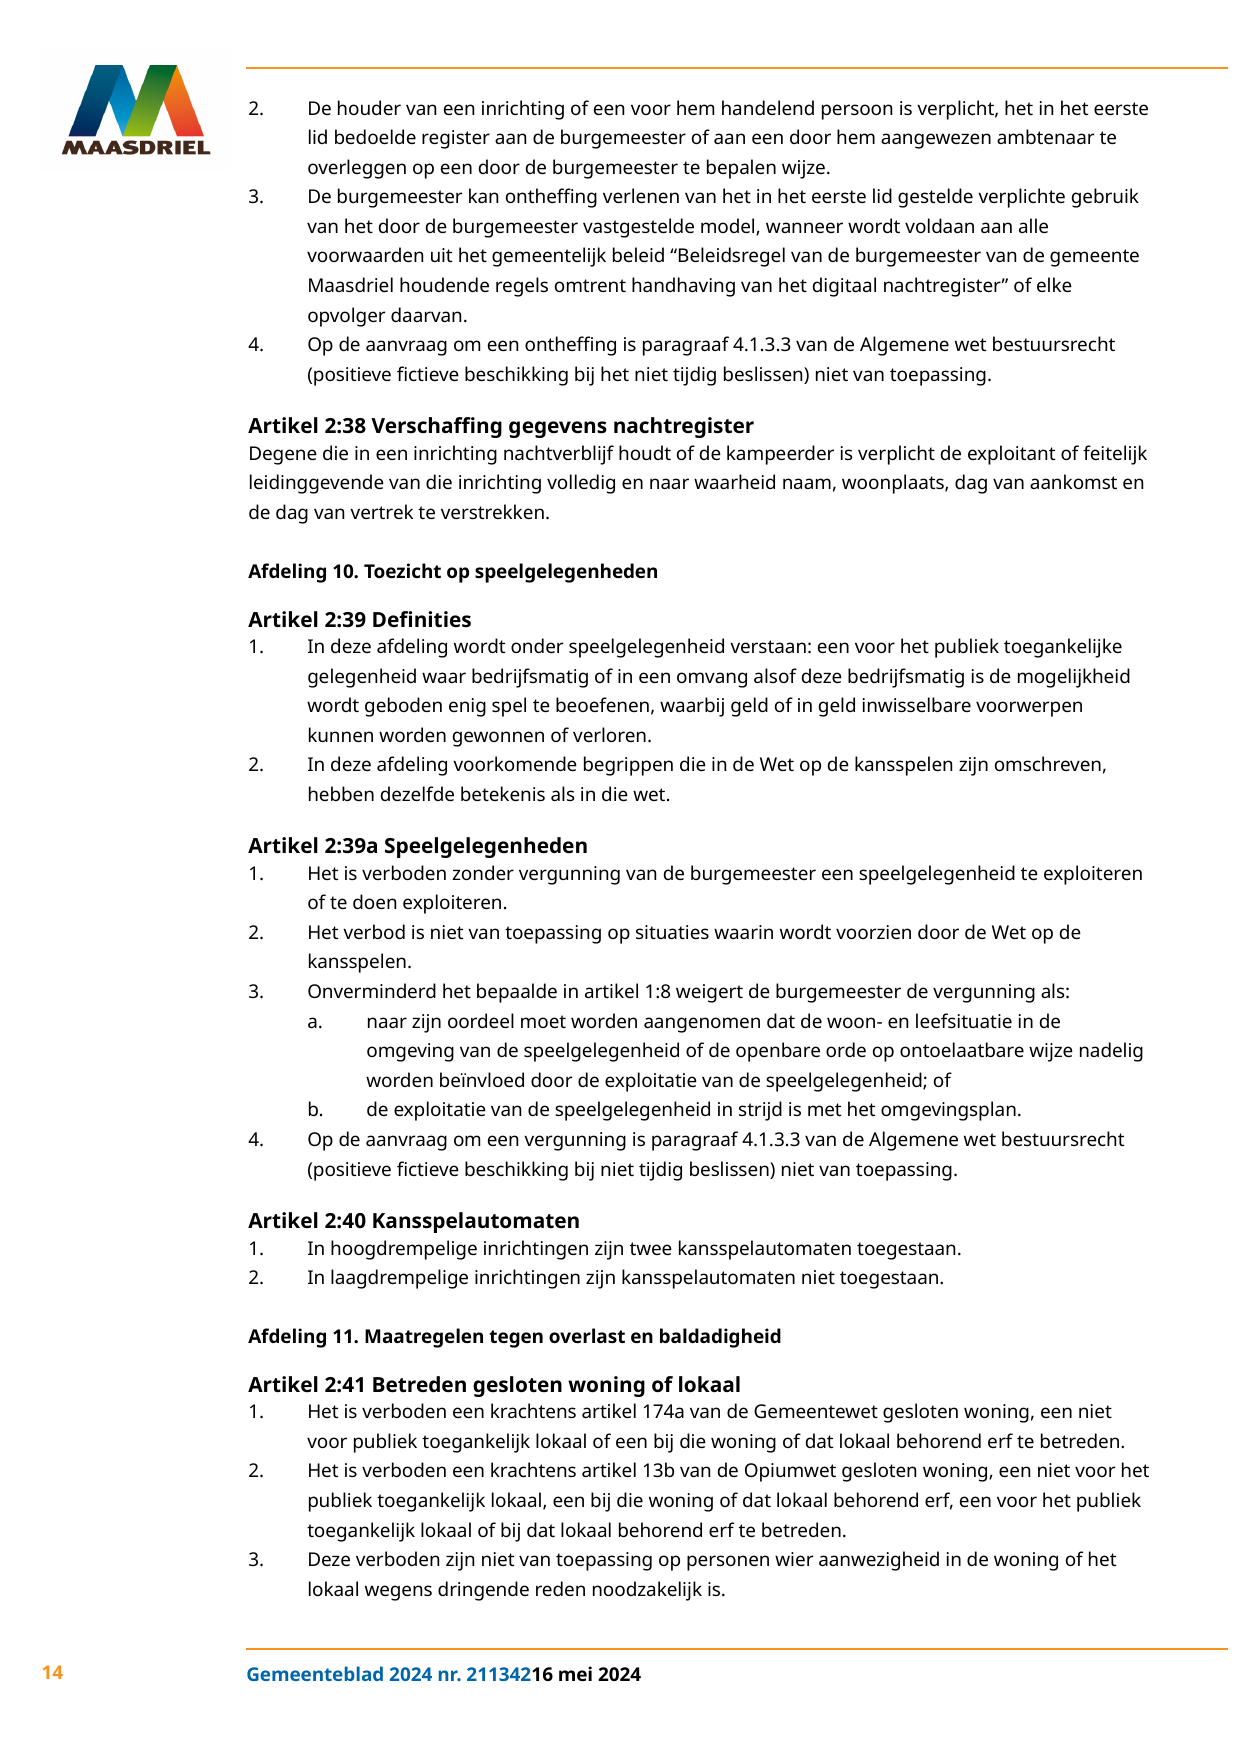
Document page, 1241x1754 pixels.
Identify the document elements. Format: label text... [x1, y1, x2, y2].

list In hoogdrempelige inrichtingen zijn twee kansspelautomaten toegestaan. [248, 1235, 1152, 1260]
text Afdeling 11. Maatregelen tegen overlast en baldadigheid [248, 1323, 1152, 1349]
list In deze afdeling wordt onder speelgelegenheid verstaan: een voor het publiek toegankelijke gelegenheid waar bedrijfsmatig of in een omvang alsof deze bedrijfsmatig is de mogelijkheid wordt geboden enig spel te beoefenen, waarbij geld of in geld inwisselbare voorwerpen kunnen worden gewonnen of verloren. [248, 633, 1152, 748]
list naar zijn oordeel moet worden aangenomen dat de woon- en leefsituatie in de omgeving van de speelgelegenheid of de openbare orde op ontoelaatbare wijze nadelig worden beïnvloed door de exploitatie van de speelgelegenheid; of [307, 1008, 1152, 1093]
picture [41, 47, 231, 172]
text Degene die in een inrichting nachtverblijf houdt of de kampeerder is verplicht de exploitant of feitelijk leidinggevende van die inrichting volledig en naar waarheid naam, woonplaats, dag van aankomst en de dag van vertrek te verstrekken. [248, 440, 1152, 525]
text Artikel 2:39a Speelgelegenheden [248, 832, 1152, 860]
list In deze afdeling voorkomende begrippen die in de Wet op de kansspelen zijn omschreven, hebben dezelfde betekenis als in die wet. [248, 752, 1152, 807]
list Op de aanvraag om een ontheffing is paragraaf 4.1.3.3 van de Algemene wet bestuursrecht (positieve fictieve beschikking bij het niet tijdig beslissen) niet van toepassing. [248, 331, 1152, 387]
list Het is verboden zonder vergunning van de burgemeester een speelgelegenheid te exploiteren of te doen exploiteren. [248, 860, 1152, 915]
text Artikel 2:38 Verschaffing gegevens nachtregister [248, 411, 1152, 440]
text Artikel 2:39 Definities [248, 605, 1152, 633]
list de exploitatie van de speelgelegenheid in strijd is met het omgevingsplan. [307, 1097, 1152, 1122]
list Het is verboden een krachtens artikel 13b van de Opiumwet gesloten woning, een niet voor het publiek toegankelijk lokaal, een bij die woning of dat lokaal behorend erf, een voor het publiek toegankelijk lokaal of bij dat lokaal behorend erf te betreden. [248, 1458, 1152, 1542]
text Artikel 2:40 Kansspelautomaten [248, 1206, 1152, 1235]
list Het is verboden een krachtens artikel 174a van de Gemeentewet gesloten woning, een niet voor publiek toegankelijk lokaal of een bij die woning of dat lokaal behorend erf te betreden. [248, 1398, 1152, 1454]
list Onverminderd het bepaalde in artikel 1:8 weigert de burgemeester de vergunning als: [248, 978, 1152, 1004]
list De houder van een inrichting of een voor hem handelend persoon is verplicht, het in het eerste lid bedoelde register aan de burgemeester of aan een door hem aangewezen ambtenaar te overleggen op een door de burgemeester te bepalen wijze. [248, 95, 1152, 180]
text Afdeling 10. Toezicht op speelgelegenheden [248, 558, 1152, 584]
list Het verbod is niet van toepassing op situaties waarin wordt voorzien door de Wet op de kansspelen. [248, 919, 1152, 974]
list Deze verboden zijn niet van toepassing op personen wier aanwezigheid in de woning of het lokaal wegens dringende reden noodzakelijk is. [248, 1546, 1152, 1602]
list De burgemeester kan ontheffing verlenen van het in het eerste lid gestelde verplichte gebruik van het door de burgemeester vastgestelde model, wanneer wordt voldaan aan alle voorwaarden uit het gemeentelijk beleid “Beleidsregel van de burgemeester van de gemeente Maasdriel houdende regels omtrent handhaving van het digitaal nachtregister” of elke opvolger daarvan. [248, 183, 1152, 328]
list Op de aanvraag om een vergunning is paragraaf 4.1.3.3 van de Algemene wet bestuursrecht (positieve fictieve beschikking bij niet tijdig beslissen) niet van toepassing. [248, 1126, 1152, 1182]
text Artikel 2:41 Betreden gesloten woning of lokaal [248, 1370, 1152, 1398]
list In laagdrempelige inrichtingen zijn kansspelautomaten niet toegestaan. [248, 1264, 1152, 1290]
